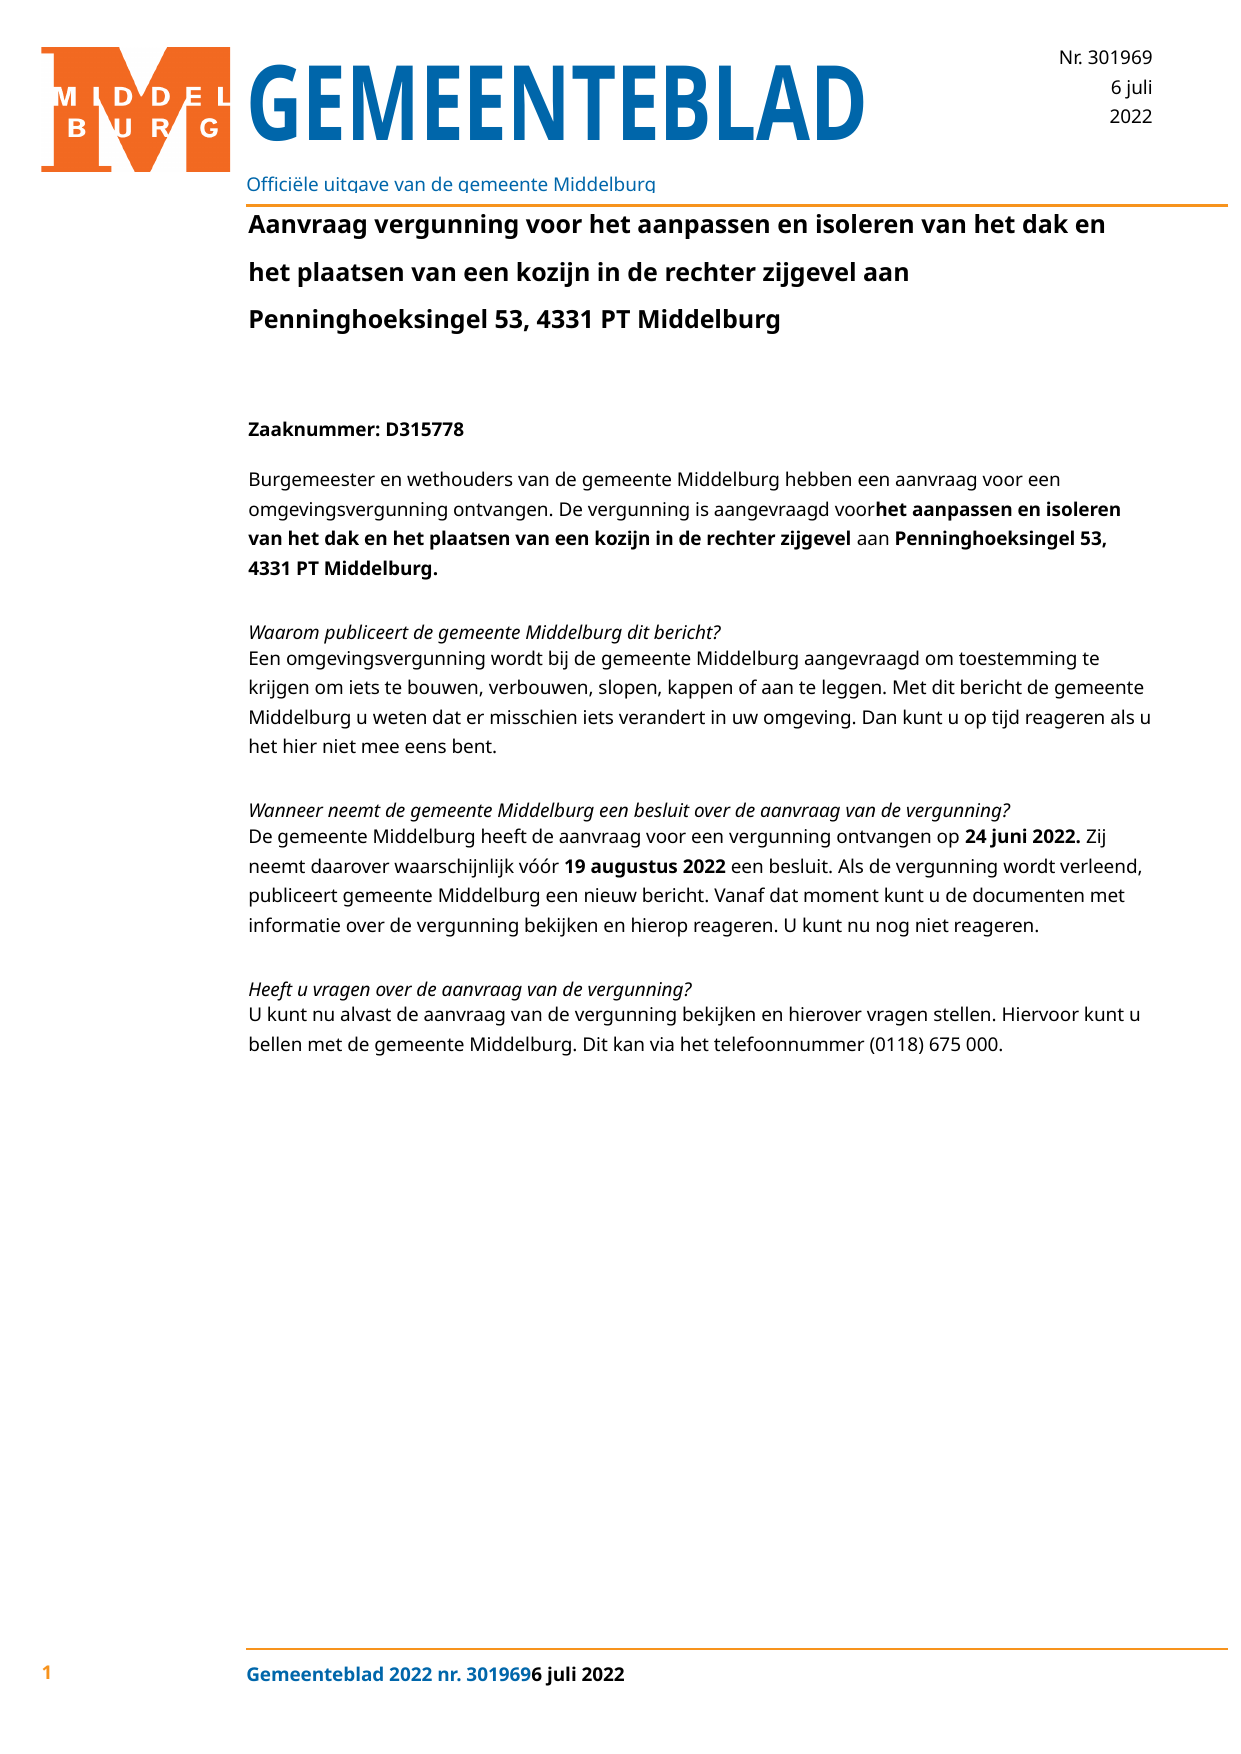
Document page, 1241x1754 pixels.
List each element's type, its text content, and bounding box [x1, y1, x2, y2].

text Aanvraag vergunning voor het aanpassen en isoleren van het dak en het plaatsen van een kozijn in de rechter zijgevel aan Penninghoeksingel 53, 4331 PT Middelburg [248, 207, 1152, 336]
text Heeft u vragen over de aanvraag van de vergunning? [248, 976, 1152, 1002]
text Wanneer neemt de gemeente Middelburg een besluit over de aanvraag van de vergunning? [248, 797, 1152, 823]
picture [41, 47, 231, 172]
text Burgemeester en wethouders van de gemeente Middelburg hebben een aanvraag voor een omgevingsvergunning ontvangen. De vergunning is aangevraagd voorhet aanpassen en isoleren van het dak en het plaatsen van een kozijn in de rechter zijgevel aan Penninghoeksingel 53, 4331 PT Middelburg. [248, 466, 1152, 581]
text U kunt nu alvast de aanvraag van de vergunning bekijken en hierover vragen stellen. Hiervoor kunt u bellen met de gemeente Middelburg. Dit kan via het telefoonnummer (0118) 675 000. [248, 1002, 1152, 1057]
text Zaaknummer: D315778 [248, 416, 1152, 442]
text Waarom publiceert de gemeente Middelburg dit bericht? [248, 619, 1152, 645]
text De gemeente Middelburg heeft de aanvraag voor een vergunning ontvangen op 24 juni 2022. Zij neemt daarover waarschijnlijk vóór 19 augustus 2022 een besluit. Als de vergunning wordt verleend, publiceert gemeente Middelburg een nieuw bericht. Vanaf dat moment kunt u de documenten met informatie over de vergunning bekijken en hierop reageren. U kunt nu nog niet reageren. [248, 823, 1152, 938]
text Een omgevingsvergunning wordt bij de gemeente Middelburg aangevraagd om toestemming te krijgen om iets te bouwen, verbouwen, slopen, kappen of aan te leggen. Met dit bericht de gemeente Middelburg u weten dat er misschien iets verandert in uw omgeving. Dan kunt u op tijd reageren als u het hier niet mee eens bent. [248, 645, 1152, 759]
